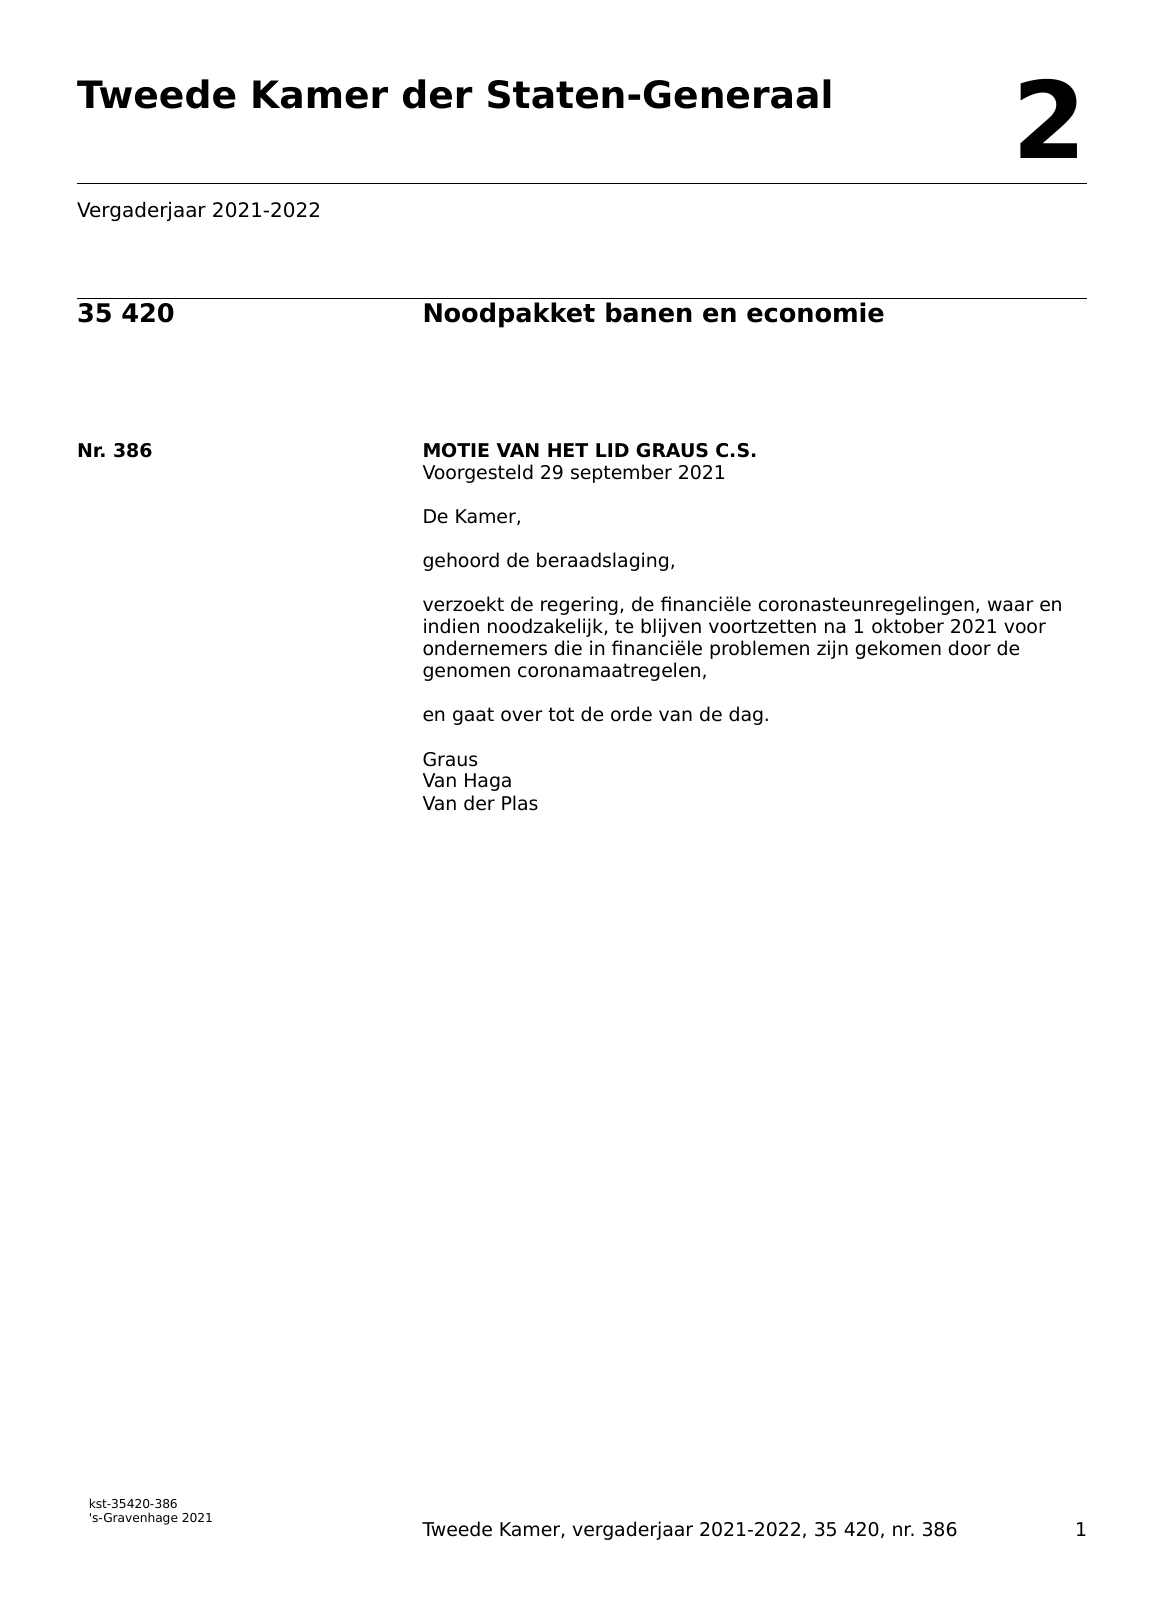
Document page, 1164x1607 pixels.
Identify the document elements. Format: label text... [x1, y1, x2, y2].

text Van Haga [422, 770, 1087, 792]
text 's-Gravenhage 2021 [88, 1511, 323, 1525]
table_cell Vergaderjaar 2021-2022 [77, 184, 1087, 298]
subtitle Nr. 386 MOTIE VAN HET LID GRAUS C.S. [77, 440, 1087, 462]
table_header Tweede Kamer der Staten-Generaal [77, 59, 886, 183]
text gehoord de beraadslaging, [422, 550, 1087, 572]
text verzoekt de regering, de financiële coronasteunregelingen, waar en indien noodzakelijk, te blijven voortzetten na 1 oktober 2021 voor ondernemers die in financiële problemen zijn gekomen door de genomen coronamaatregelen, [422, 594, 1087, 682]
text De Kamer, [422, 506, 1087, 528]
subtitle 35 420 Noodpakket banen en economie [77, 299, 1087, 329]
text kst-35420-386 [88, 1497, 323, 1511]
text Graus [422, 748, 1087, 770]
table_header 2 [886, 59, 1087, 183]
text Voorgesteld 29 september 2021 [422, 462, 1087, 484]
text Van der Plas [422, 792, 1087, 814]
text en gaat over tot de orde van de dag. [422, 704, 1087, 726]
